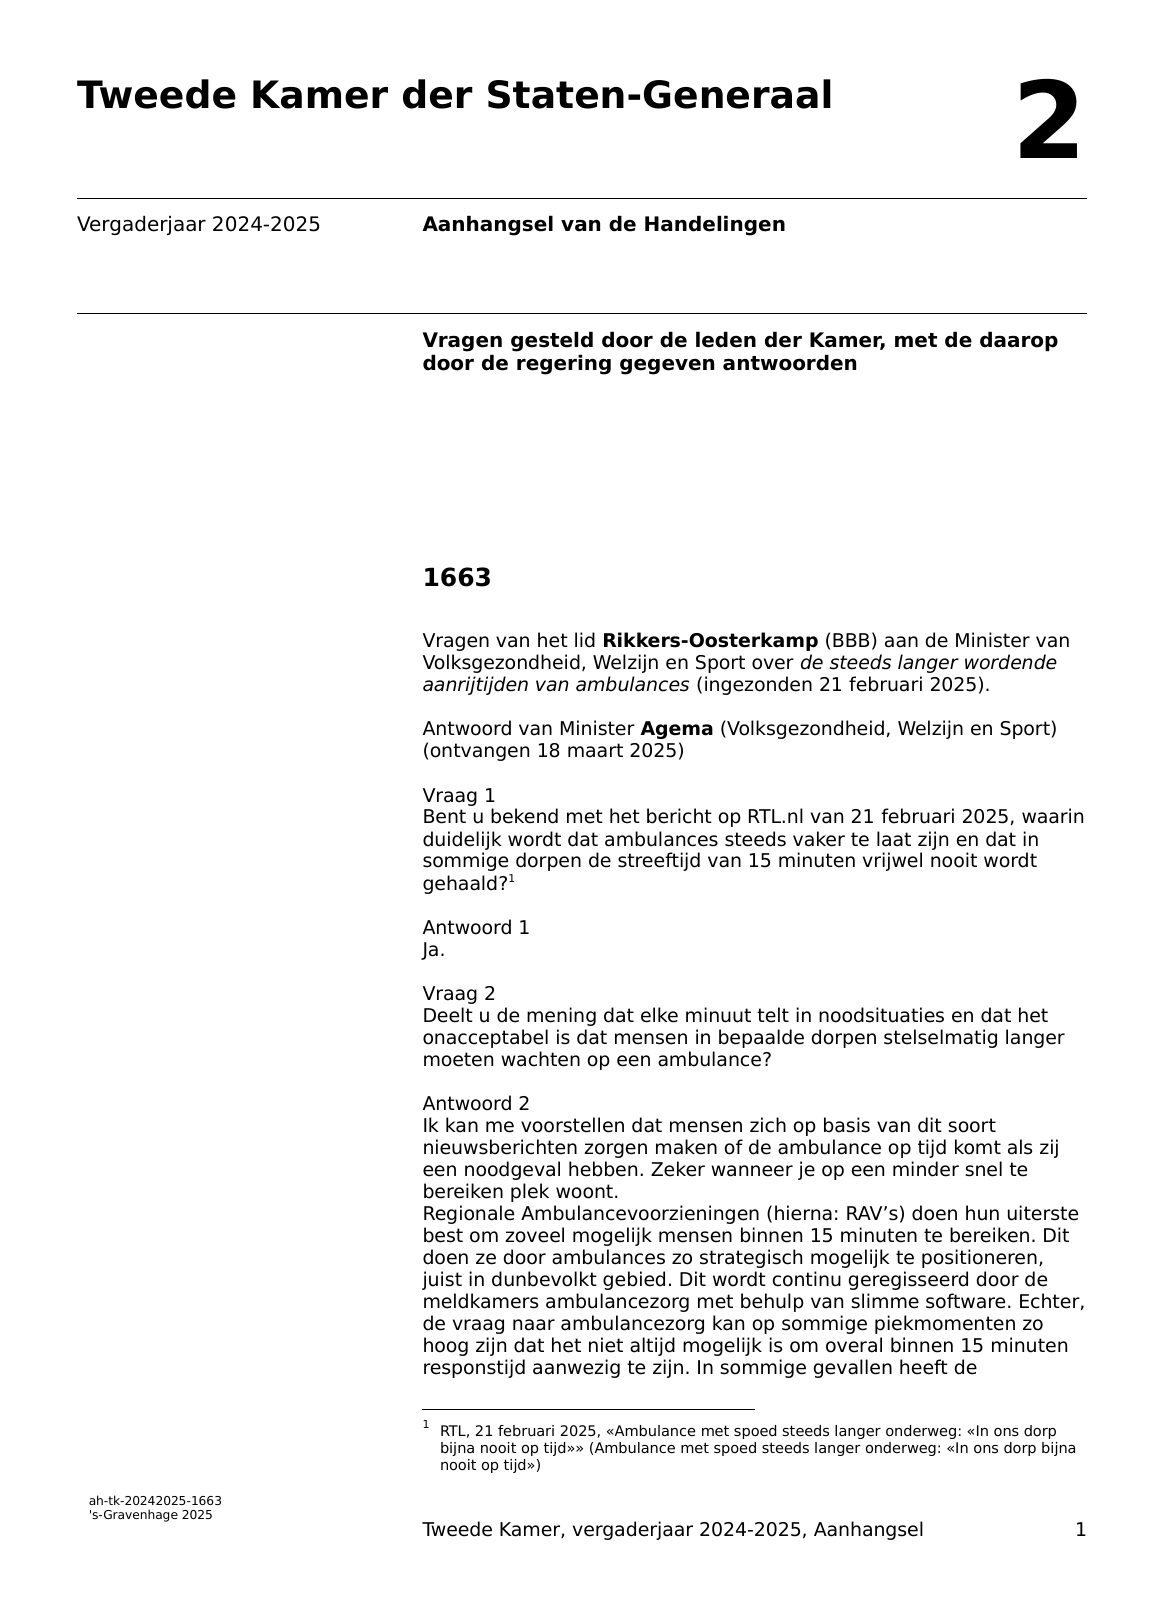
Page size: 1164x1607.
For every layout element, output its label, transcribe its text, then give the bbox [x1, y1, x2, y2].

text Ik kan me voorstellen dat mensen zich op basis van dit soort nieuwsberichten zorgen maken of de ambulance op tijd komt als zij een noodgeval hebben. Zeker wanneer je op een minder snel te bereiken plek woont. [422, 1115, 1087, 1203]
text Regionale Ambulancevoorzieningen (hierna: RAV’s) doen hun uiterste best om zoveel mogelijk mensen binnen 15 minuten te bereiken. Dit doen ze door ambulances zo strategisch mogelijk te positioneren, juist in dunbevolkt gebied. Dit wordt continu geregisseerd door de meldkamers ambulancezorg met behulp van slimme software. Echter, de vraag naar ambulancezorg kan op sommige piekmomenten zo hoog zijn dat het niet altijd mogelijk is om overal binnen 15 minuten responstijd aanwezig te zijn. In sommige gevallen heeft de [422, 1203, 1087, 1378]
text Ja. [422, 938, 1087, 961]
text 1663 [422, 563, 1087, 592]
table_cell [77, 314, 422, 375]
text Antwoord 2 [422, 1093, 1087, 1115]
text Vraag 2 [422, 983, 1087, 1005]
text Deelt u de mening dat elke minuut telt in noodsituaties en dat het onacceptabel is dat mensen in bepaalde dorpen stelselmatig langer moeten wachten op een ambulance? [422, 1005, 1087, 1071]
table_cell Vragen gesteld door de leden der Kamer, met de daarop door de regering gegeven antwoorden [422, 314, 1087, 375]
table_header Tweede Kamer der Staten-Generaal [77, 59, 886, 198]
text Bent u bekend met het bericht op RTL.nl van 21 februari 2025, waarin duidelijk wordt dat ambulances steeds vaker te laat zijn en dat in sommige dorpen de streeftijd van 15 minuten vrijwel nooit wordt gehaald? [422, 806, 1087, 894]
table_cell Vergaderjaar 2024-2025 [77, 199, 422, 313]
text Antwoord 1 [422, 917, 1087, 938]
text Vraag 1 [422, 784, 1087, 806]
text ah-tk-20242025-1663 [88, 1494, 323, 1508]
text RTL, 21 februari 2025, «Ambulance met spoed steeds langer onderweg: «In ons dorp bijna nooit op tijd»» (Ambulance met spoed steeds langer onderweg: «In ons dorp bijna nooit op tijd») [422, 1418, 1087, 1474]
text Vragen van het lid Rikkers-Oosterkamp (BBB) aan de Minister van Volksgezondheid, Welzijn en Sport over de steeds langer wordende aanrijtijden van ambulances (ingezonden 21 februari 2025). [422, 630, 1087, 696]
table_header 2 [886, 59, 1087, 198]
table_cell Aanhangsel van de Handelingen [422, 199, 1087, 313]
text 's-Gravenhage 2025 [88, 1508, 323, 1522]
text Antwoord van Minister Agema (Volksgezondheid, Welzijn en Sport) (ontvangen 18 maart 2025) [422, 718, 1087, 762]
